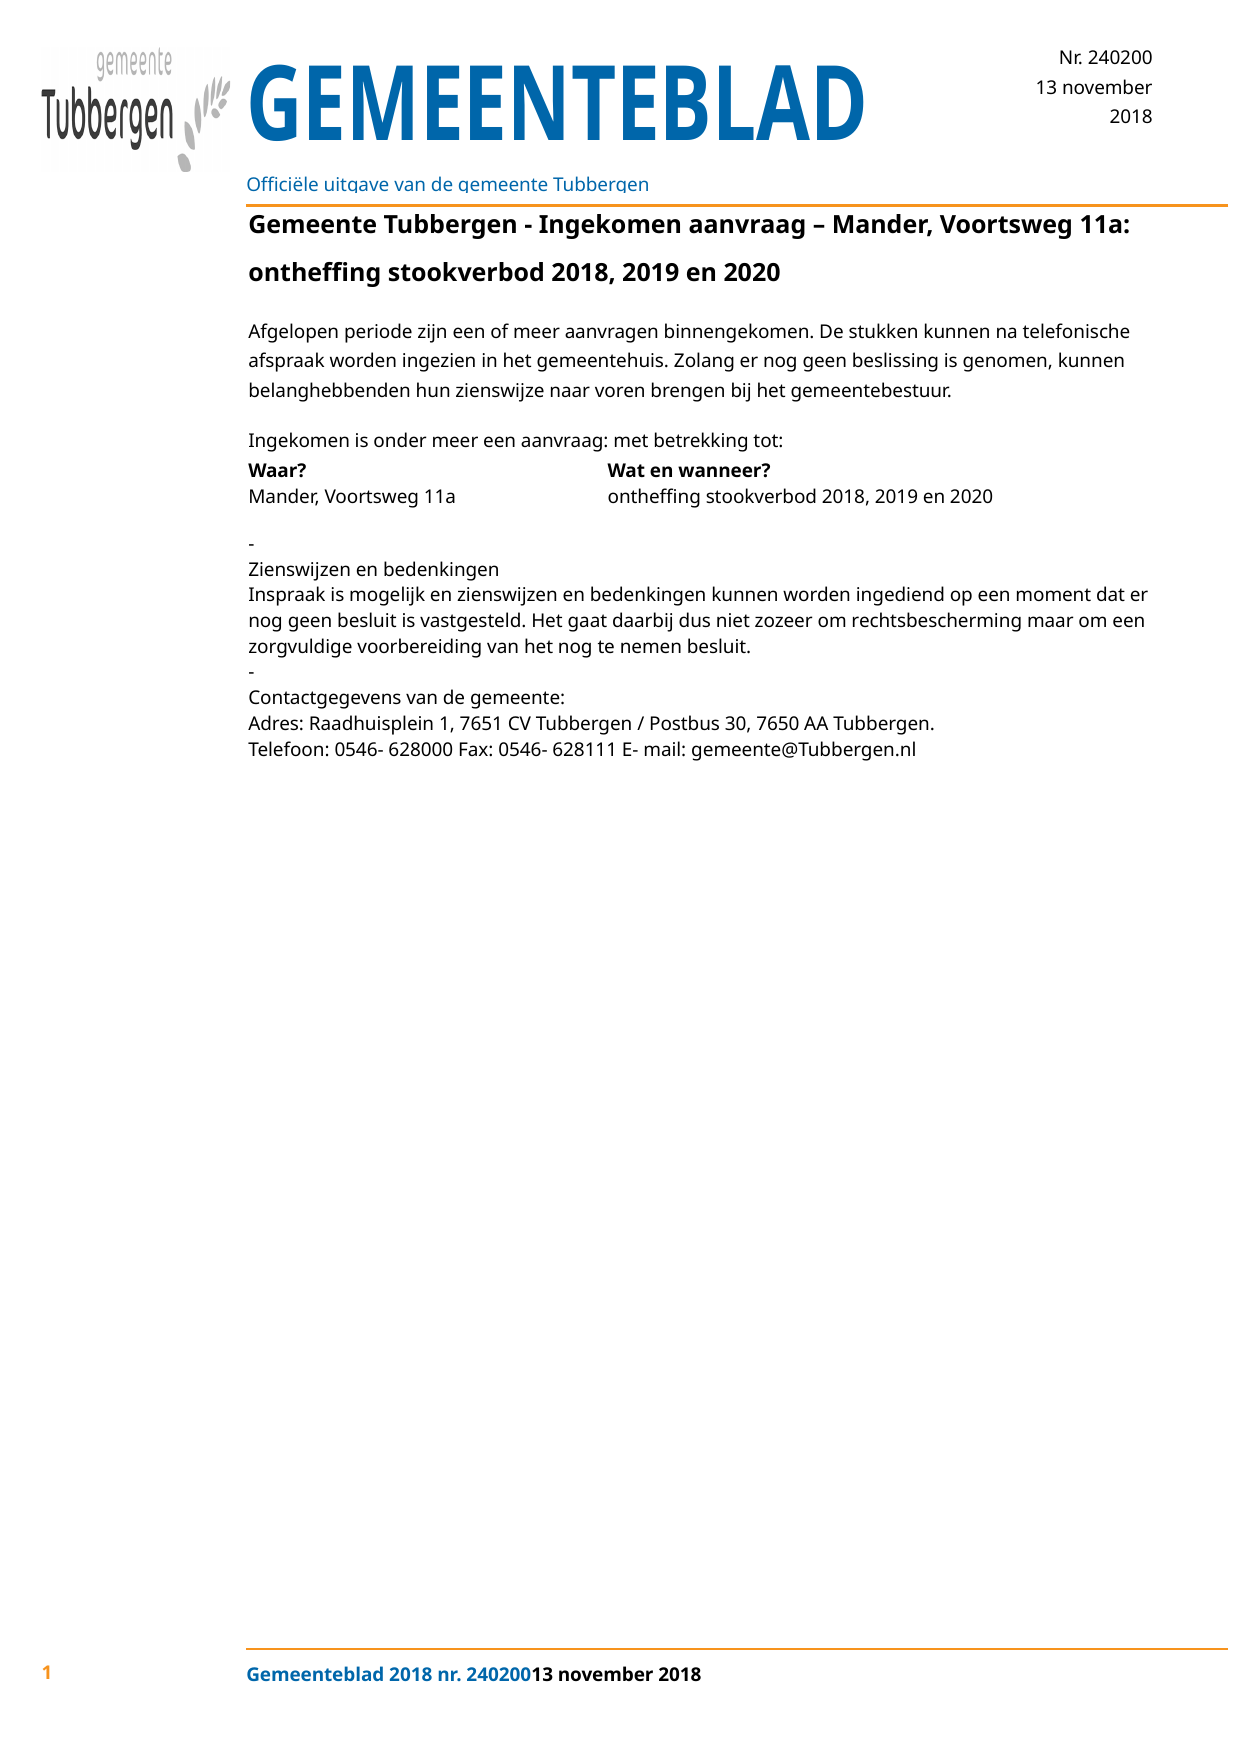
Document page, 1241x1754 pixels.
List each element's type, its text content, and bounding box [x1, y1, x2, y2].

table_header Wat en wanneer? [608, 457, 1152, 483]
table_cell Mander, Voortsweg 11a [248, 483, 607, 509]
text Gemeente Tubbergen - Ingekomen aanvraag – Mander, Voortsweg 11a: ontheffing stookverbod 2018, 2019 en 2020 [248, 207, 1152, 288]
text - [248, 659, 1152, 684]
table_header Waar? [248, 457, 607, 483]
text Zienswijzen en bedenkingen [248, 556, 1152, 582]
text Adres: Raadhuisplein 1, 7651 CV Tubbergen / Postbus 30, 7650 AA Tubbergen. [248, 710, 1152, 736]
table_cell ontheffing stookverbod 2018, 2019 en 2020 [608, 483, 1152, 509]
text - [248, 530, 1152, 556]
text Inspraak is mogelijk en zienswijzen en bedenkingen kunnen worden ingediend op een moment dat er nog geen besluit is vastgesteld. Het gaat daarbij dus niet zozeer om rechtsbescherming maar om een zorgvuldige voorbereiding van het nog te nemen besluit. [248, 582, 1152, 659]
text Telefoon: 0546- 628000 Fax: 0546- 628111 E- mail: gemeente@Tubbergen.nl [248, 736, 1152, 762]
text Ingekomen is onder meer een aanvraag: met betrekking tot: [248, 427, 1152, 453]
text Contactgegevens van de gemeente: [248, 684, 1152, 710]
picture [41, 47, 231, 172]
text Afgelopen periode zijn een of meer aanvragen binnengekomen. De stukken kunnen na telefonische afspraak worden ingezien in het gemeentehuis. Zolang er nog geen beslissing is genomen, kunnen belanghebbenden hun zienswijze naar voren brengen bij het gemeentebestuur. [248, 318, 1152, 403]
